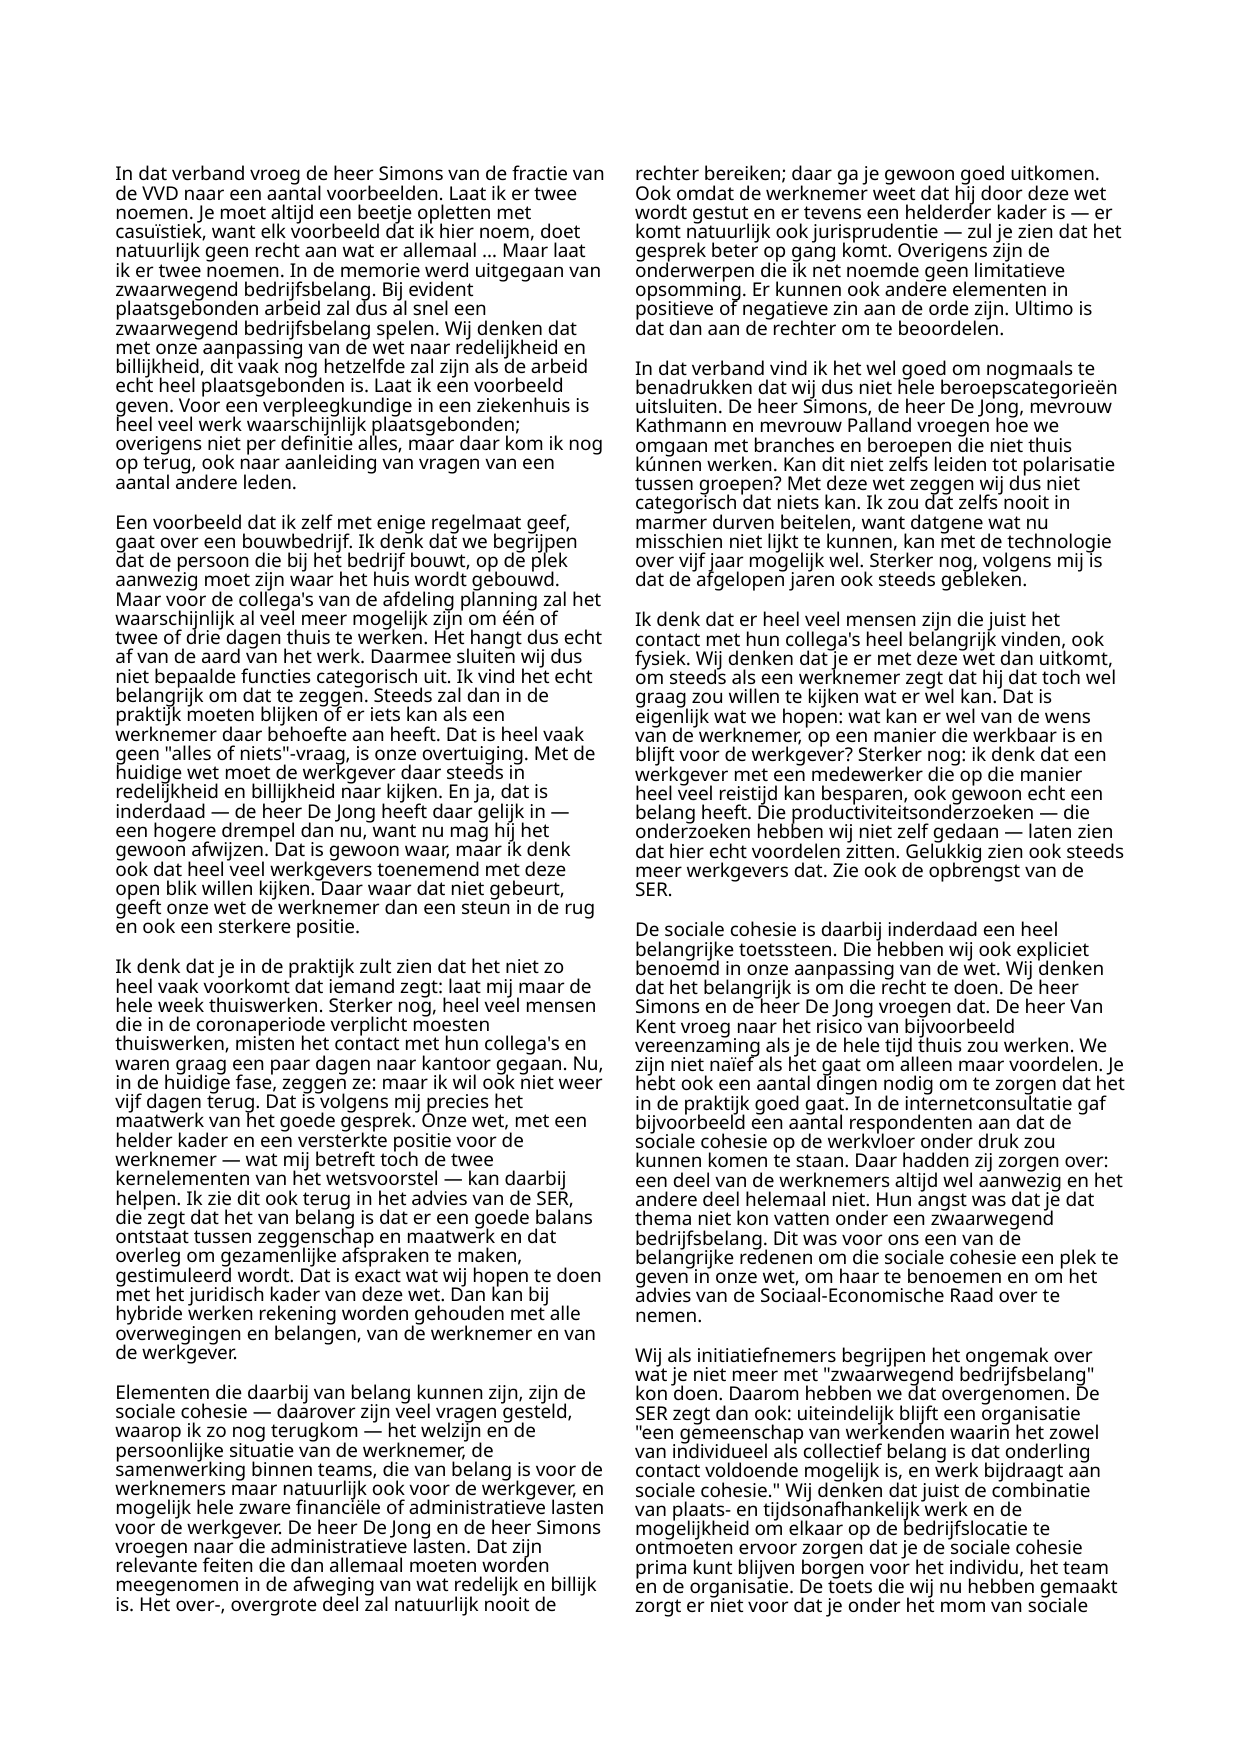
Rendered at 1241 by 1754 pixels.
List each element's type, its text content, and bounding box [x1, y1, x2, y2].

text In dat verband vind ik het wel goed om nogmaals te benadrukken dat wij dus niet hele beroepscategorieën uitsluiten. De heer Simons, de heer De Jong, mevrouw Kathmann en mevrouw Palland vroegen hoe we omgaan met branches en beroepen die niet thuis kúnnen werken. Kan dit niet zelfs leiden tot polarisatie tussen groepen? Met deze wet zeggen wij dus niet categorisch dat niets kan. Ik zou dat zelfs nooit in marmer durven beitelen, want datgene wat nu misschien niet lijkt te kunnen, kan met de technologie over vijf jaar mogelijk wel. Sterker nog, volgens mij is dat de afgelopen jaren ook steeds gebleken. [635, 359, 1125, 591]
text Elementen die daarbij van belang kunnen zijn, zijn de sociale cohesie — daarover zijn veel vragen gesteld, waarop ik zo nog terugkom — het welzijn en de persoonlijke situatie van de werknemer, de samenwerking binnen teams, die van belang is voor de werknemers maar natuurlijk ook voor de werkgever, en mogelijk hele zware financiële of administratieve lasten voor de werkgever. De heer De Jong en de heer Simons vroegen naar die administratieve lasten. Dat zijn relevante feiten die dan allemaal moeten worden meegenomen in de afweging van wat redelijk en billijk is. Het over-, overgrote deel zal natuurlijk nooit de [115, 1384, 605, 1615]
text Ik denk dat je in de praktijk zult zien dat het niet zo heel vaak voorkomt dat iemand zegt: laat mij maar de hele week thuiswerken. Sterker nog, heel veel mensen die in de coronaperiode verplicht moesten thuiswerken, misten het contact met hun collega's en waren graag een paar dagen naar kantoor gegaan. Nu, in de huidige fase, zeggen ze: maar ik wil ook niet weer vijf dagen terug. Dat is volgens mij precies het maatwerk van het goede gesprek. Onze wet, met een helder kader en een versterkte positie voor de werknemer — wat mij betreft toch de twee kernelementen van het wetsvoorstel — kan daarbij helpen. Ik zie dit ook terug in het advies van de SER, die zegt dat het van belang is dat er een goede balans ontstaat tussen zeggenschap en maatwerk en dat overleg om gezamenlijke afspraken te maken, gestimuleerd wordt. Dat is exact wat wij hopen te doen met het juridisch kader van deze wet. Dan kan bij hybride werken rekening worden gehouden met alle overwegingen en belangen, van de werknemer en van de werkgever. [115, 958, 605, 1363]
text In dat verband vroeg de heer Simons van de fractie van de VVD naar een aantal voorbeelden. Laat ik er twee noemen. Je moet altijd een beetje opletten met casuïstiek, want elk voorbeeld dat ik hier noem, doet natuurlijk geen recht aan wat er allemaal … Maar laat ik er twee noemen. In de memorie werd uitgegaan van zwaarwegend bedrijfsbelang. Bij evident plaatsgebonden arbeid zal dus al snel een zwaarwegend bedrijfsbelang spelen. Wij denken dat met onze aanpassing van de wet naar redelijkheid en billijkheid, dit vaak nog hetzelfde zal zijn als de arbeid echt heel plaatsgebonden is. Laat ik een voorbeeld geven. Voor een verpleegkundige in een ziekenhuis is heel veel werk waarschijnlijk plaatsgebonden; overigens niet per definitie alles, maar daar kom ik nog op terug, ook naar aanleiding van vragen van een aantal andere leden. [115, 165, 605, 493]
text Een voorbeeld dat ik zelf met enige regelmaat geef, gaat over een bouwbedrijf. Ik denk dat we begrijpen dat de persoon die bij het bedrijf bouwt, op de plek aanwezig moet zijn waar het huis wordt gebouwd. Maar voor de collega's van de afdeling planning zal het waarschijnlijk al veel meer mogelijk zijn om één of twee of drie dagen thuis te werken. Het hangt dus echt af van de aard van het werk. Daarmee sluiten wij dus niet bepaalde functies categorisch uit. Ik vind het echt belangrijk om dat te zeggen. Steeds zal dan in de praktijk moeten blijken of er iets kan als een werknemer daar behoefte aan heeft. Dat is heel vaak geen "alles of niets"-vraag, is onze overtuiging. Met de huidige wet moet de werkgever daar steeds in redelijkheid en billijkheid naar kijken. En ja, dat is inderdaad — de heer De Jong heeft daar gelijk in — een hogere drempel dan nu, want nu mag hij het gewoon afwijzen. Dat is gewoon waar, maar ik denk ook dat heel veel werkgevers toenemend met deze open blik willen kijken. Daar waar dat niet gebeurt, geeft onze wet de werknemer dan een steun in de rug en ook een sterkere positie. [115, 514, 605, 938]
text De sociale cohesie is daarbij inderdaad een heel belangrijke toetssteen. Die hebben wij ook expliciet benoemd in onze aanpassing van de wet. Wij denken dat het belangrijk is om die recht te doen. De heer Simons en de heer De Jong vroegen dat. De heer Van Kent vroeg naar het risico van bijvoorbeeld vereenzaming als je de hele tijd thuis zou werken. We zijn niet naïef als het gaat om alleen maar voordelen. Je hebt ook een aantal dingen nodig om te zorgen dat het in de praktijk goed gaat. In de internetconsultatie gaf bijvoorbeeld een aantal respondenten aan dat de sociale cohesie op de werkvloer onder druk zou kunnen komen te staan. Daar hadden zij zorgen over: een deel van de werknemers altijd wel aanwezig en het andere deel helemaal niet. Hun angst was dat je dat thema niet kon vatten onder een zwaarwegend bedrijfsbelang. Dit was voor ons een van de belangrijke redenen om die sociale cohesie een plek te geven in onze wet, om haar te benoemen en om het advies van de Sociaal-Economische Raad over te nemen. [635, 921, 1125, 1326]
text Ik denk dat er heel veel mensen zijn die juist het contact met hun collega's heel belangrijk vinden, ook fysiek. Wij denken dat je er met deze wet dan uitkomt, om steeds als een werknemer zegt dat hij dat toch wel graag zou willen te kijken wat er wel kan. Dat is eigenlijk wat we hopen: wat kan er wel van de wens van de werknemer, op een manier die werkbaar is en blijft voor de werkgever? Sterker nog: ik denk dat een werkgever met een medewerker die op die manier heel veel reistijd kan besparen, ook gewoon echt een belang heeft. Die productiviteitsonderzoeken — die onderzoeken hebben wij niet zelf gedaan — laten zien dat hier echt voordelen zitten. Gelukkig zien ook steeds meer werkgevers dat. Zie ook de opbrengst van de SER. [635, 611, 1125, 901]
text Wij als initiatiefnemers begrijpen het ongemak over wat je niet meer met "zwaarwegend bedrijfsbelang" kon doen. Daarom hebben we dat overgenomen. De SER zegt dan ook: uiteindelijk blijft een organisatie "een gemeenschap van werkenden waarin het zowel van individueel als collectief belang is dat onderling contact voldoende mogelijk is, en werk bijdraagt aan sociale cohesie." Wij denken dat juist de combinatie van plaats- en tijdsonafhankelijk werk en de mogelijkheid om elkaar op de bedrijfslocatie te ontmoeten ervoor zorgen dat je de sociale cohesie prima kunt blijven borgen voor het individu, het team en de organisatie. De toets die wij nu hebben gemaakt zorgt er niet voor dat je onder het mom van sociale [635, 1347, 1125, 1616]
text rechter bereiken; daar ga je gewoon goed uitkomen. Ook omdat de werknemer weet dat hij door deze wet wordt gestut en er tevens een helderder kader is — er komt natuurlijk ook jurisprudentie — zul je zien dat het gesprek beter op gang komt. Overigens zijn de onderwerpen die ik net noemde geen limitatieve opsomming. Er kunnen ook andere elementen in positieve of negatieve zin aan de orde zijn. Ultimo is dat dan aan de rechter om te beoordelen. [635, 165, 1125, 339]
